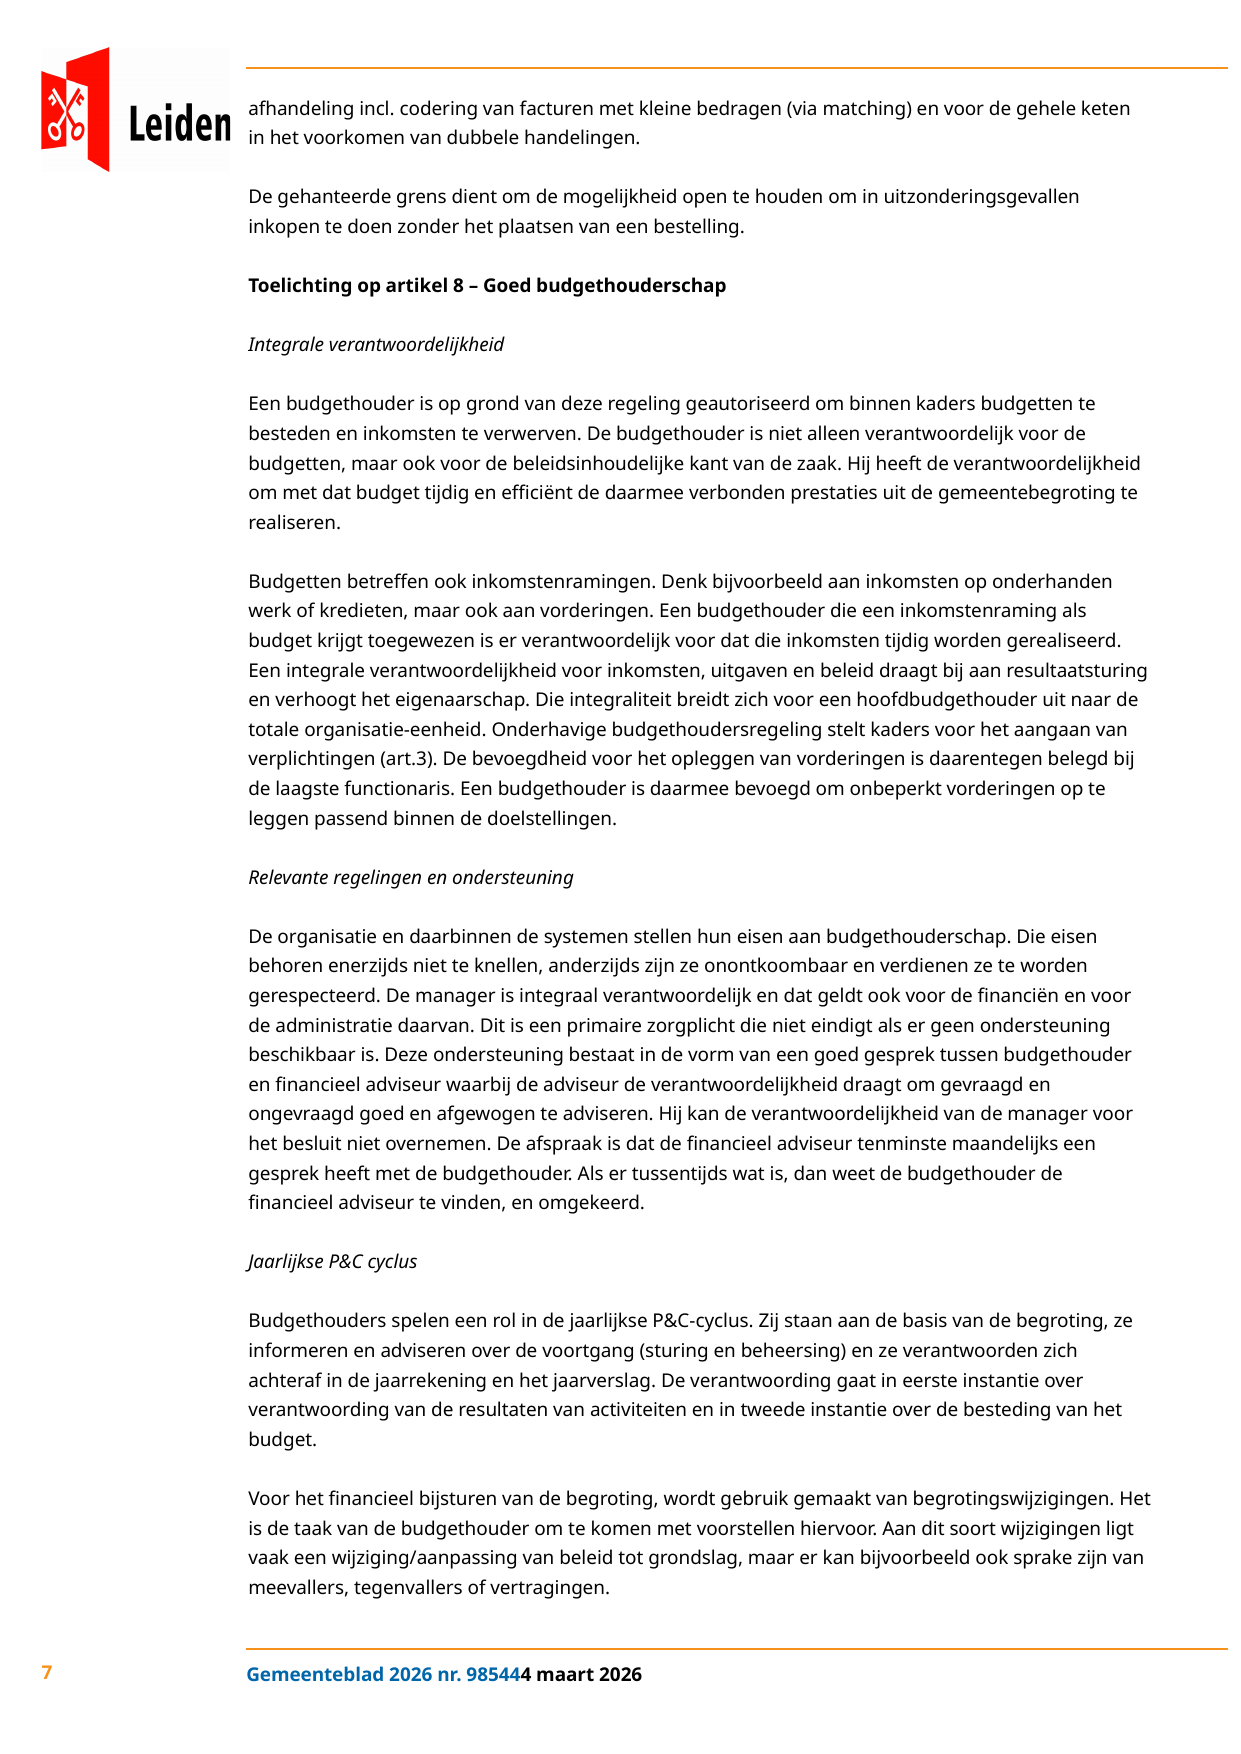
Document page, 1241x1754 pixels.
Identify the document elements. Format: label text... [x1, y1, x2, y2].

picture [41, 47, 231, 172]
text Integrale verantwoordelijkheid [248, 331, 1152, 357]
text Voor het financieel bijsturen van de begroting, wordt gebruik gemaakt van begrotingswijzigingen. Het is de taak van de budgethouder om te komen met voorstellen hiervoor. Aan dit soort wijzigingen ligt vaak een wijziging/aanpassing van beleid tot grondslag, maar er kan bijvoorbeeld ook sprake zijn van meevallers, tegenvallers of vertragingen. [248, 1485, 1152, 1600]
text Toelichting op artikel 8 – Goed budgethouderschap [248, 272, 1152, 298]
text De organisatie en daarbinnen de systemen stellen hun eisen aan budgethouderschap. Die eisen behoren enerzijds niet te knellen, anderzijds zijn ze onontkoombaar en verdienen ze te worden gerespecteerd. De manager is integraal verantwoordelijk en dat geldt ook voor de financiën en voor de administratie daarvan. Dit is een primaire zorgplicht die niet eindigt als er geen ondersteuning beschikbaar is. Deze ondersteuning bestaat in de vorm van een goed gesprek tussen budgethouder en financieel adviseur waarbij de adviseur de verantwoordelijkheid draagt om gevraagd en ongevraagd goed en afgewogen te adviseren. Hij kan de verantwoordelijkheid van de manager voor het besluit niet overnemen. De afspraak is dat de financieel adviseur tenminste maandelijks een gesprek heeft met de budgethouder. Als er tussentijds wat is, dan weet de budgethouder de financieel adviseur te vinden, en omgekeerd. [248, 923, 1152, 1215]
text afhandeling incl. codering van facturen met kleine bedragen (via matching) en voor de gehele keten in het voorkomen van dubbele handelingen. [248, 95, 1152, 150]
text Budgethouders spelen een rol in de jaarlijkse P&C-cyclus. Zij staan aan de basis van de begroting, ze informeren en adviseren over de voortgang (sturing en beheersing) en ze verantwoorden zich achteraf in de jaarrekening en het jaarverslag. De verantwoording gaat in eerste instantie over verantwoording van de resultaten van activiteiten en in tweede instantie over de besteding van het budget. [248, 1308, 1152, 1452]
text Jaarlijkse P&C cyclus [248, 1248, 1152, 1274]
text Relevante regelingen en ondersteuning [248, 864, 1152, 890]
text Budgetten betreffen ook inkomstenramingen. Denk bijvoorbeeld aan inkomsten op onderhanden werk of kredieten, maar ook aan vorderingen. Een budgethouder die een inkomstenraming als budget krijgt toegewezen is er verantwoordelijk voor dat die inkomsten tijdig worden gerealiseerd. Een integrale verantwoordelijkheid voor inkomsten, uitgaven en beleid draagt bij aan resultaatsturing en verhoogt het eigenaarschap. Die integraliteit breidt zich voor een hoofdbudgethouder uit naar de totale organisatie-eenheid. Onderhavige budgethoudersregeling stelt kaders voor het aangaan van verplichtingen (art.3). De bevoegdheid voor het opleggen van vorderingen is daarentegen belegd bij de laagste functionaris. Een budgethouder is daarmee bevoegd om onbeperkt vorderingen op te leggen passend binnen de doelstellingen. [248, 568, 1152, 831]
text De gehanteerde grens dient om de mogelijkheid open te houden om in uitzonderingsgevallen inkopen te doen zonder het plaatsen van een bestelling. [248, 183, 1152, 239]
text Een budgethouder is op grond van deze regeling geautoriseerd om binnen kaders budgetten te besteden en inkomsten te verwerven. De budgethouder is niet alleen verantwoordelijk voor de budgetten, maar ook voor de beleidsinhoudelijke kant van de zaak. Hij heeft de verantwoordelijkheid om met dat budget tijdig en efficiënt de daarmee verbonden prestaties uit de gemeentebegroting te realiseren. [248, 391, 1152, 535]
